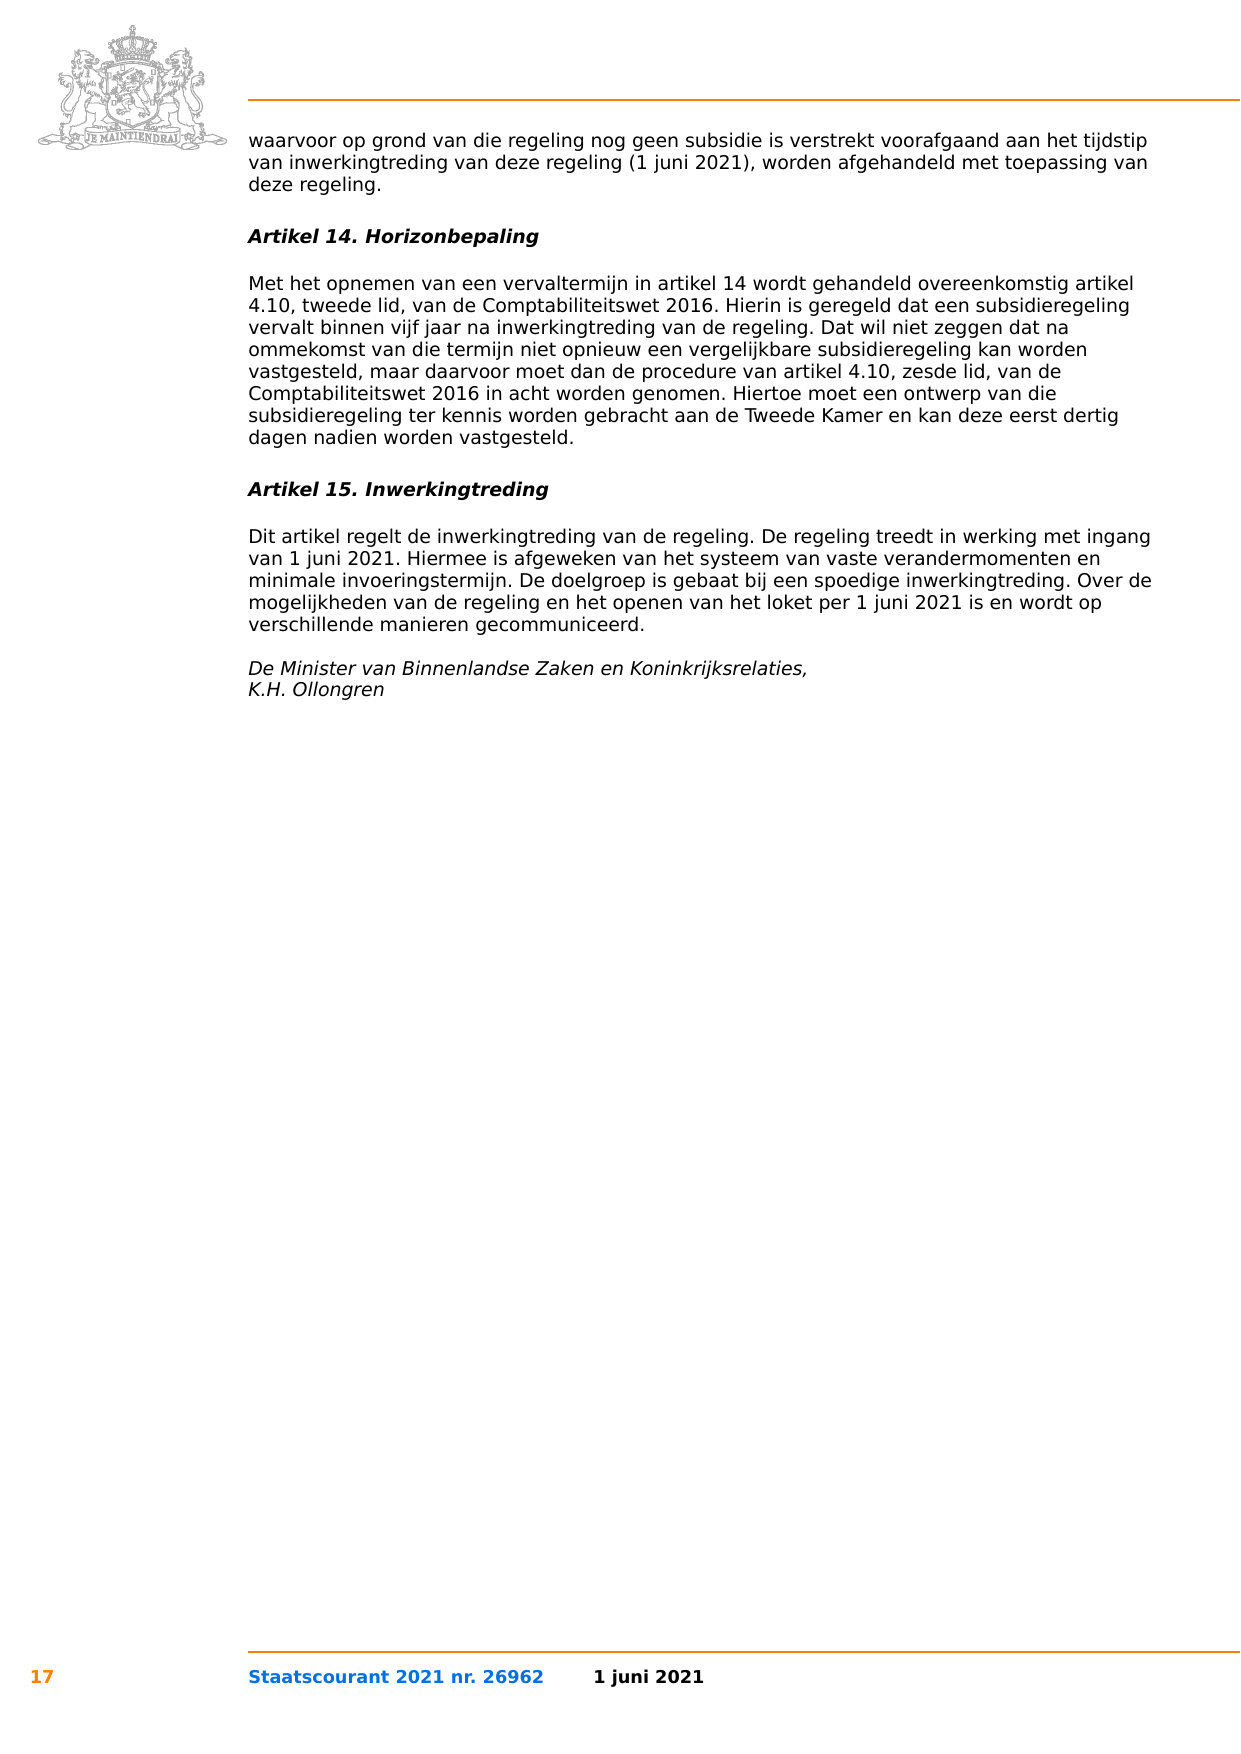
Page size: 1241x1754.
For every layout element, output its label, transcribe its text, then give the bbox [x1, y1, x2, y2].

text Met het opnemen van een vervaltermijn in artikel 14 wordt gehandeld overeenkomstig artikel 4.10, tweede lid, van de Comptabiliteitswet 2016. Hierin is geregeld dat een subsidieregeling vervalt binnen vijf jaar na inwerkingtreding van de regeling. Dat wil niet zeggen dat na ommekomst van die termijn niet opnieuw een vergelijkbare subsidieregeling kan worden vastgesteld, maar daarvoor moet dan de procedure van artikel 4.10, zesde lid, van de Comptabiliteitswet 2016 in acht worden genomen. Hiertoe moet een ontwerp van die subsidieregeling ter kennis worden gebracht aan de Tweede Kamer en kan deze eerst dertig dagen nadien worden vastgesteld. [248, 273, 1163, 449]
subtitle Artikel 14. Horizonbepaling [248, 226, 1163, 248]
text Dit artikel regelt de inwerkingtreding van de regeling. De regeling treedt in werking met ingang van 1 juni 2021. Hiermee is afgeweken van het systeem van vaste verandermomenten en minimale invoeringstermijn. De doelgroep is gebaat bij een spoedige inwerkingtreding. Over de mogelijkheden van de regeling en het openen van het loket per 1 juni 2021 is en wordt op verschillende manieren gecommuniceerd. [248, 526, 1163, 636]
text De Minister van Binnenlandse Zaken en Koninkrijksrelaties, K.H. Ollongren [248, 657, 1163, 701]
text waarvoor op grond van die regeling nog geen subsidie is verstrekt voorafgaand aan het tijdstip van inwerkingtreding van deze regeling (1 juni 2021), worden afgehandeld met toepassing van deze regeling. [248, 130, 1163, 196]
subtitle Artikel 15. Inwerkingtreding [248, 479, 1163, 501]
picture [38, 25, 227, 150]
